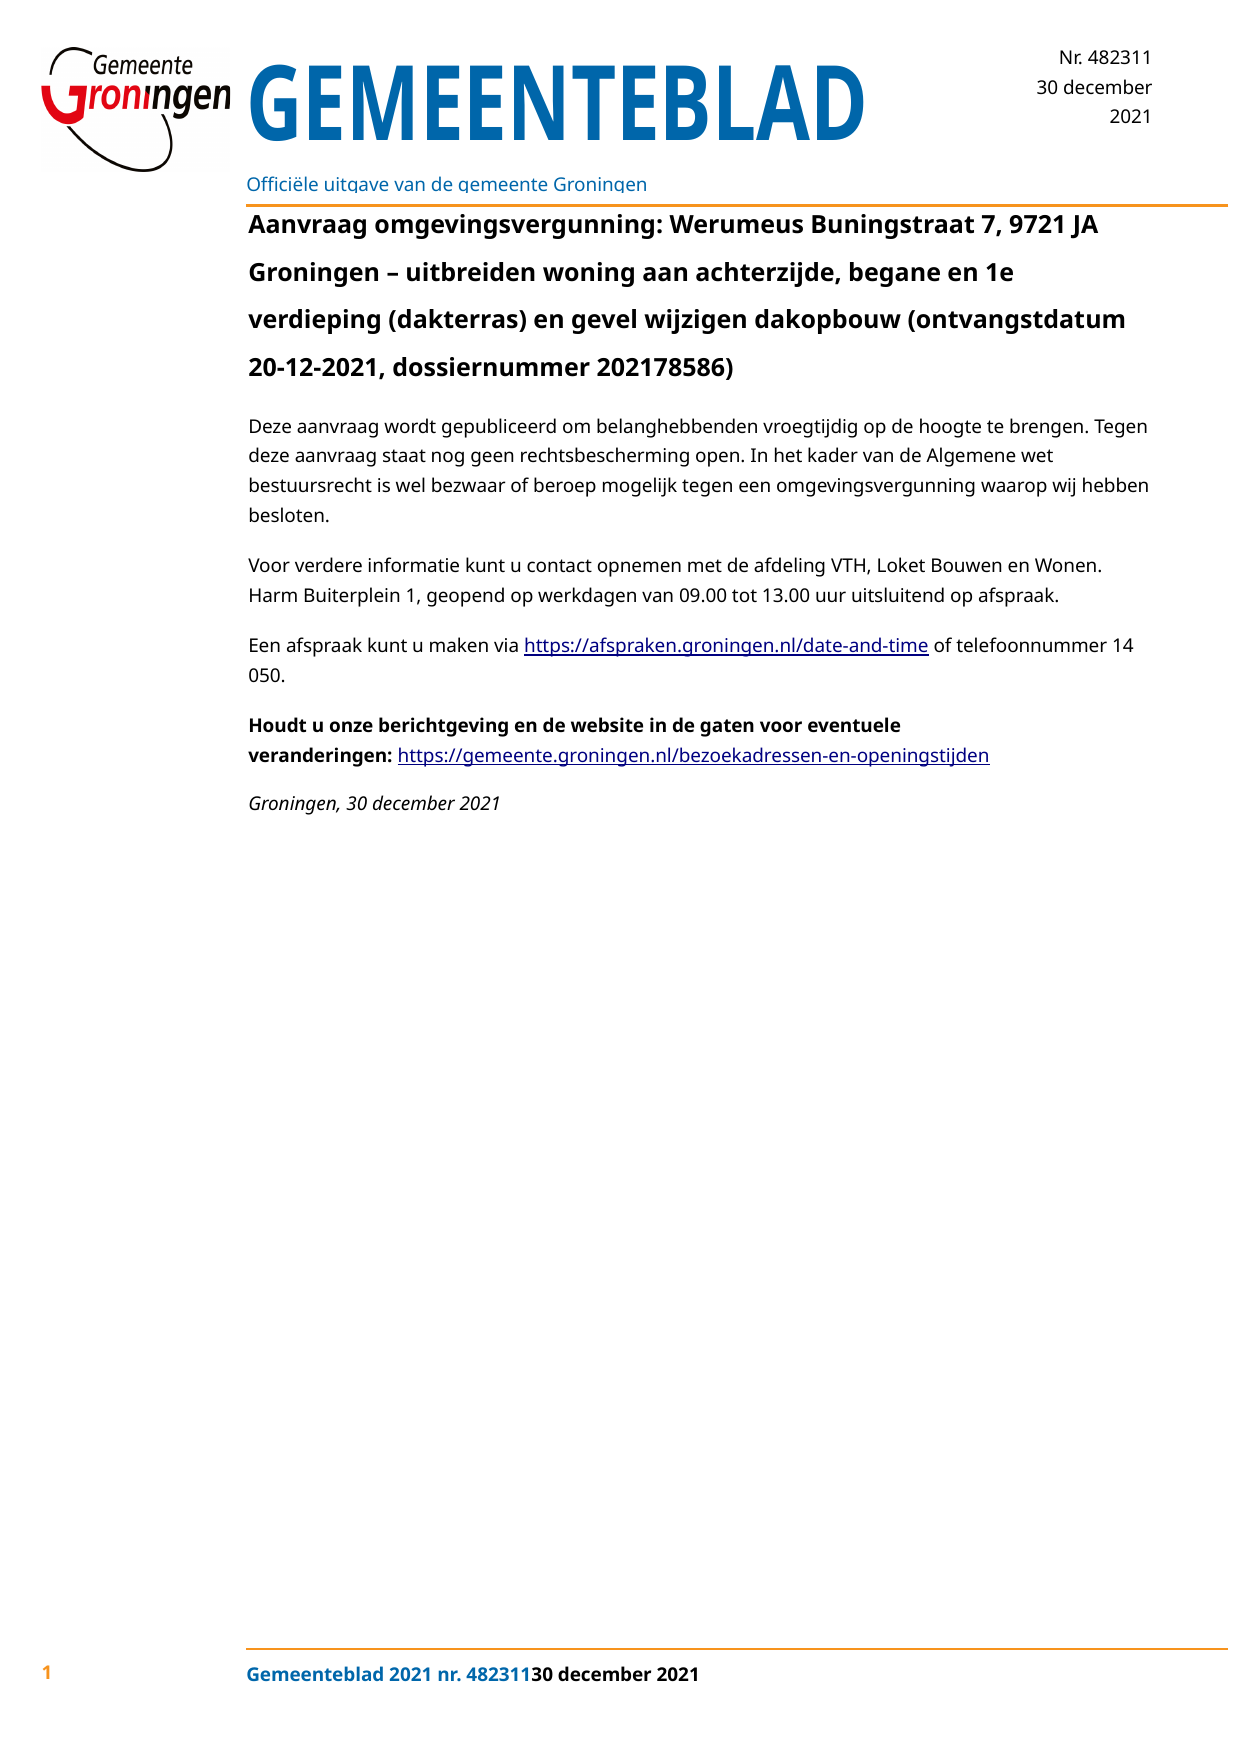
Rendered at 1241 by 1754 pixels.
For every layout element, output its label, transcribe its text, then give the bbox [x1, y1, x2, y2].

text Aanvraag omgevingsvergunning: Werumeus Buningstraat 7, 9721 JA Groningen – uitbreiden woning aan achterzijde, begane en 1e verdieping (dakterras) en gevel wijzigen dakopbouw (ontvangstdatum 20-12-2021, dossiernummer 202178586) [248, 207, 1152, 384]
text Groningen, 30 december 2021 [248, 790, 1152, 815]
text Voor verdere informatie kunt u contact opnemen met de afdeling VTH, Loket Bouwen en Wonen. Harm Buiterplein 1, geopend op werkdagen van 09.00 tot 13.00 uur uitsluitend op afspraak. [248, 552, 1152, 608]
text Houdt u onze berichtgeving en de website in de gaten voor eventuele veranderingen: https://gemeente.groningen.nl/bezoekadressen-en-openingstijden [248, 712, 1152, 768]
text Een afspraak kunt u maken via https://afspraken.groningen.nl/date-and-time of telefoonnummer 14 050. [248, 632, 1152, 688]
picture [41, 47, 231, 172]
text Deze aanvraag wordt gepubliceerd om belanghebbenden vroegtijdig op de hoogte te brengen. Tegen deze aanvraag staat nog geen rechtsbescherming open. In het kader van de Algemene wet bestuursrecht is wel bezwaar of beroep mogelijk tegen een omgevingsvergunning waarop wij hebben besloten. [248, 413, 1152, 528]
